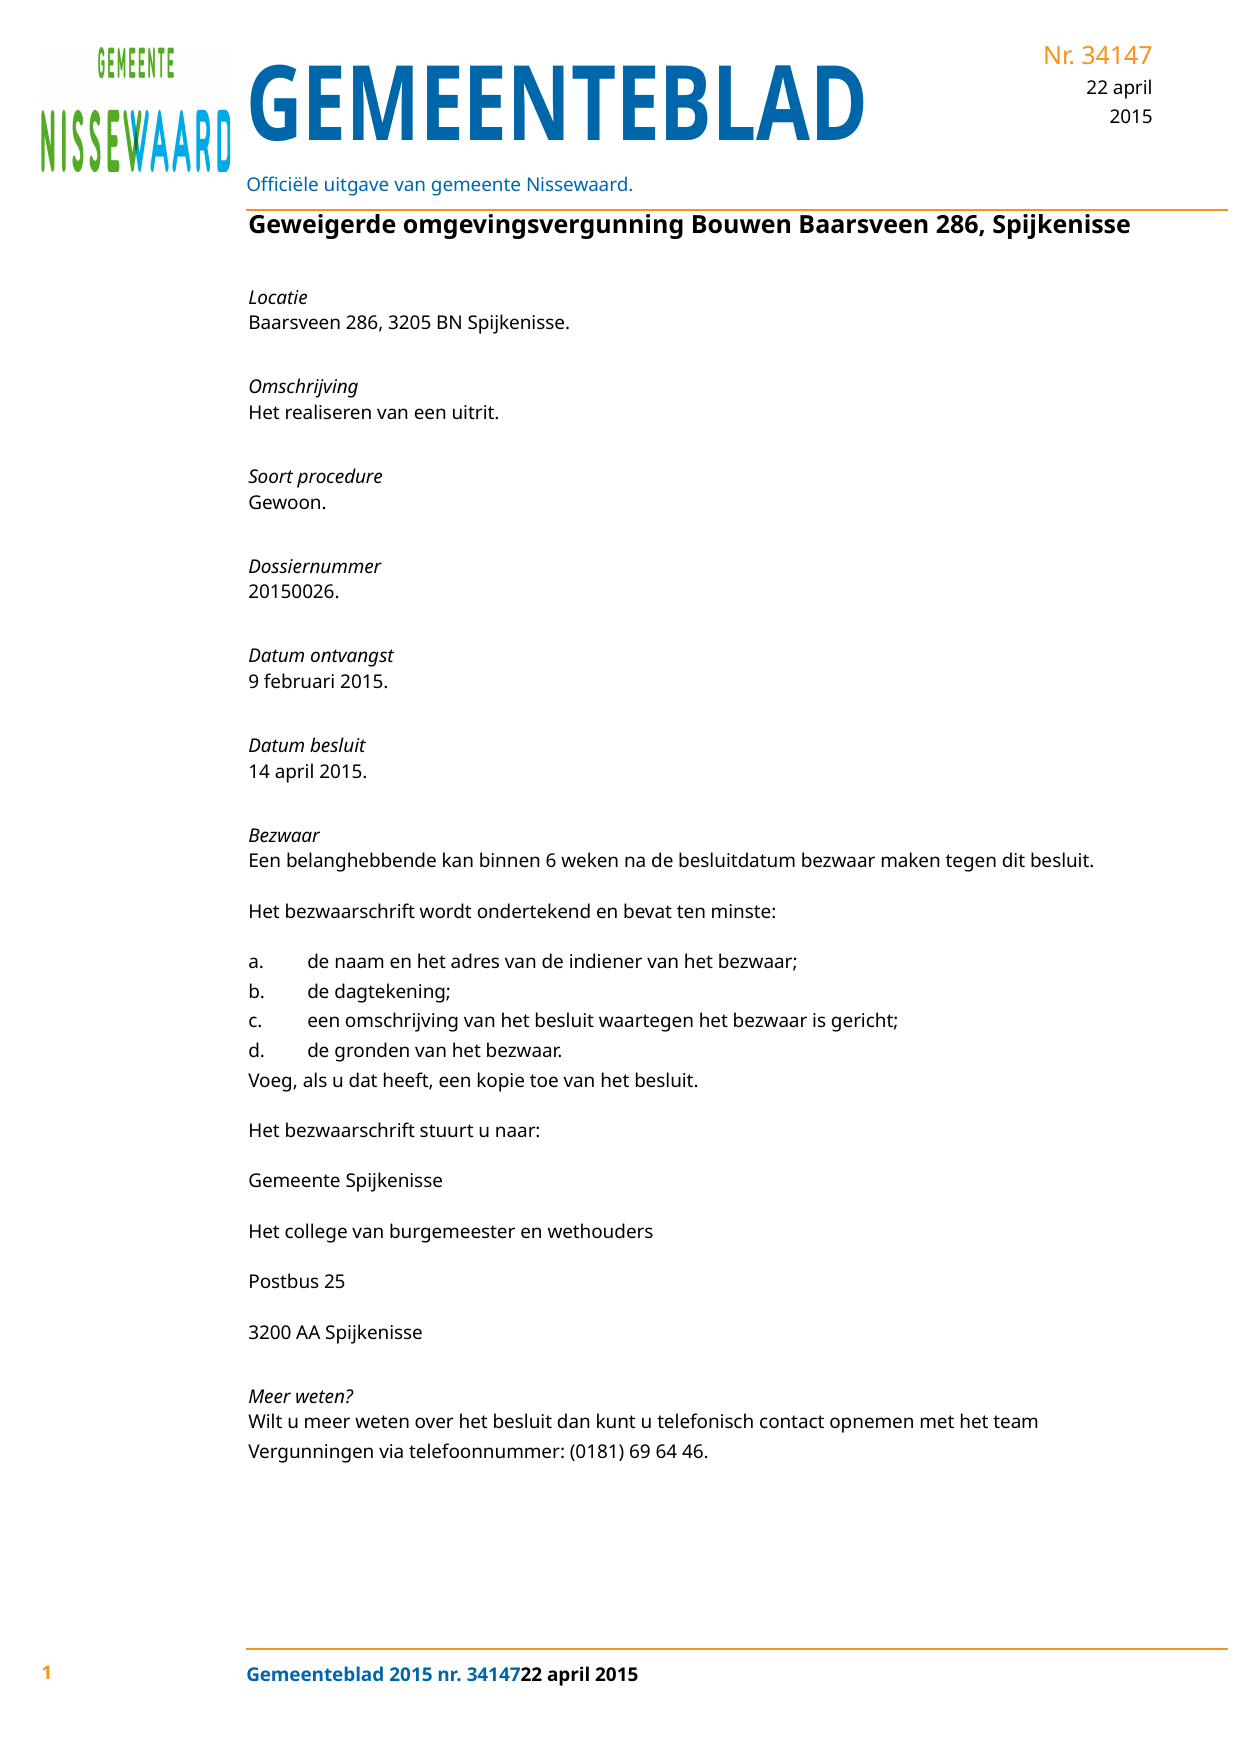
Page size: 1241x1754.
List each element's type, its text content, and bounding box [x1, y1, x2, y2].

text 20150026. [248, 579, 1152, 604]
list de naam en het adres van de indiener van het bezwaar; [248, 948, 1152, 974]
picture [176, 157, 187, 172]
text Het bezwaarschrift wordt ondertekend en bevat ten minste: [248, 898, 1152, 924]
text Een belanghebbende kan binnen 6 weken na de besluitdatum bezwaar maken tegen dit besluit. [248, 848, 1152, 873]
text Het realiseren van een uitrit. [248, 399, 1152, 425]
list de gronden van het bezwaar. [248, 1037, 1152, 1063]
text Meer weten? [248, 1383, 1152, 1409]
text Het bezwaarschrift stuurt u naar: [248, 1117, 1152, 1143]
text Datum besluit [248, 732, 1152, 758]
text Baarsveen 286, 3205 BN Spijkenisse. [248, 309, 1152, 335]
text Bezwaar [248, 822, 1152, 848]
text 9 februari 2015. [248, 668, 1152, 694]
picture [154, 157, 165, 172]
text Voeg, als u dat heeft, een kopie toe van het besluit. [248, 1067, 1152, 1093]
text 3200 AA Spijkenisse [248, 1319, 1152, 1345]
text Gemeente Spijkenisse [248, 1168, 1152, 1193]
picture [41, 47, 231, 172]
text Wilt u meer weten over het besluit dan kunt u telefonisch contact opnemen met het team Vergunningen via telefoonnummer: (0181) 69 64 46. [248, 1409, 1152, 1464]
list de dagtekening; [248, 978, 1152, 1004]
text Dossiernummer [248, 553, 1152, 579]
text 14 april 2015. [248, 758, 1152, 784]
text Het college van burgemeester en wethouders [248, 1218, 1152, 1244]
picture [222, 122, 227, 160]
text Geweigerde omgevingsvergunning Bouwen Baarsveen 286, Spijkenisse [248, 211, 1152, 241]
text Soort procedure [248, 463, 1152, 489]
picture [201, 122, 206, 138]
text Datum ontvangst [248, 643, 1152, 668]
picture [200, 151, 206, 172]
text Omschrijving [248, 373, 1152, 399]
text Locatie [248, 284, 1152, 309]
text Postbus 25 [248, 1268, 1152, 1294]
list een omschrijving van het besluit waartegen het bezwaar is gericht; [248, 1008, 1152, 1033]
text Gewoon. [248, 489, 1152, 515]
